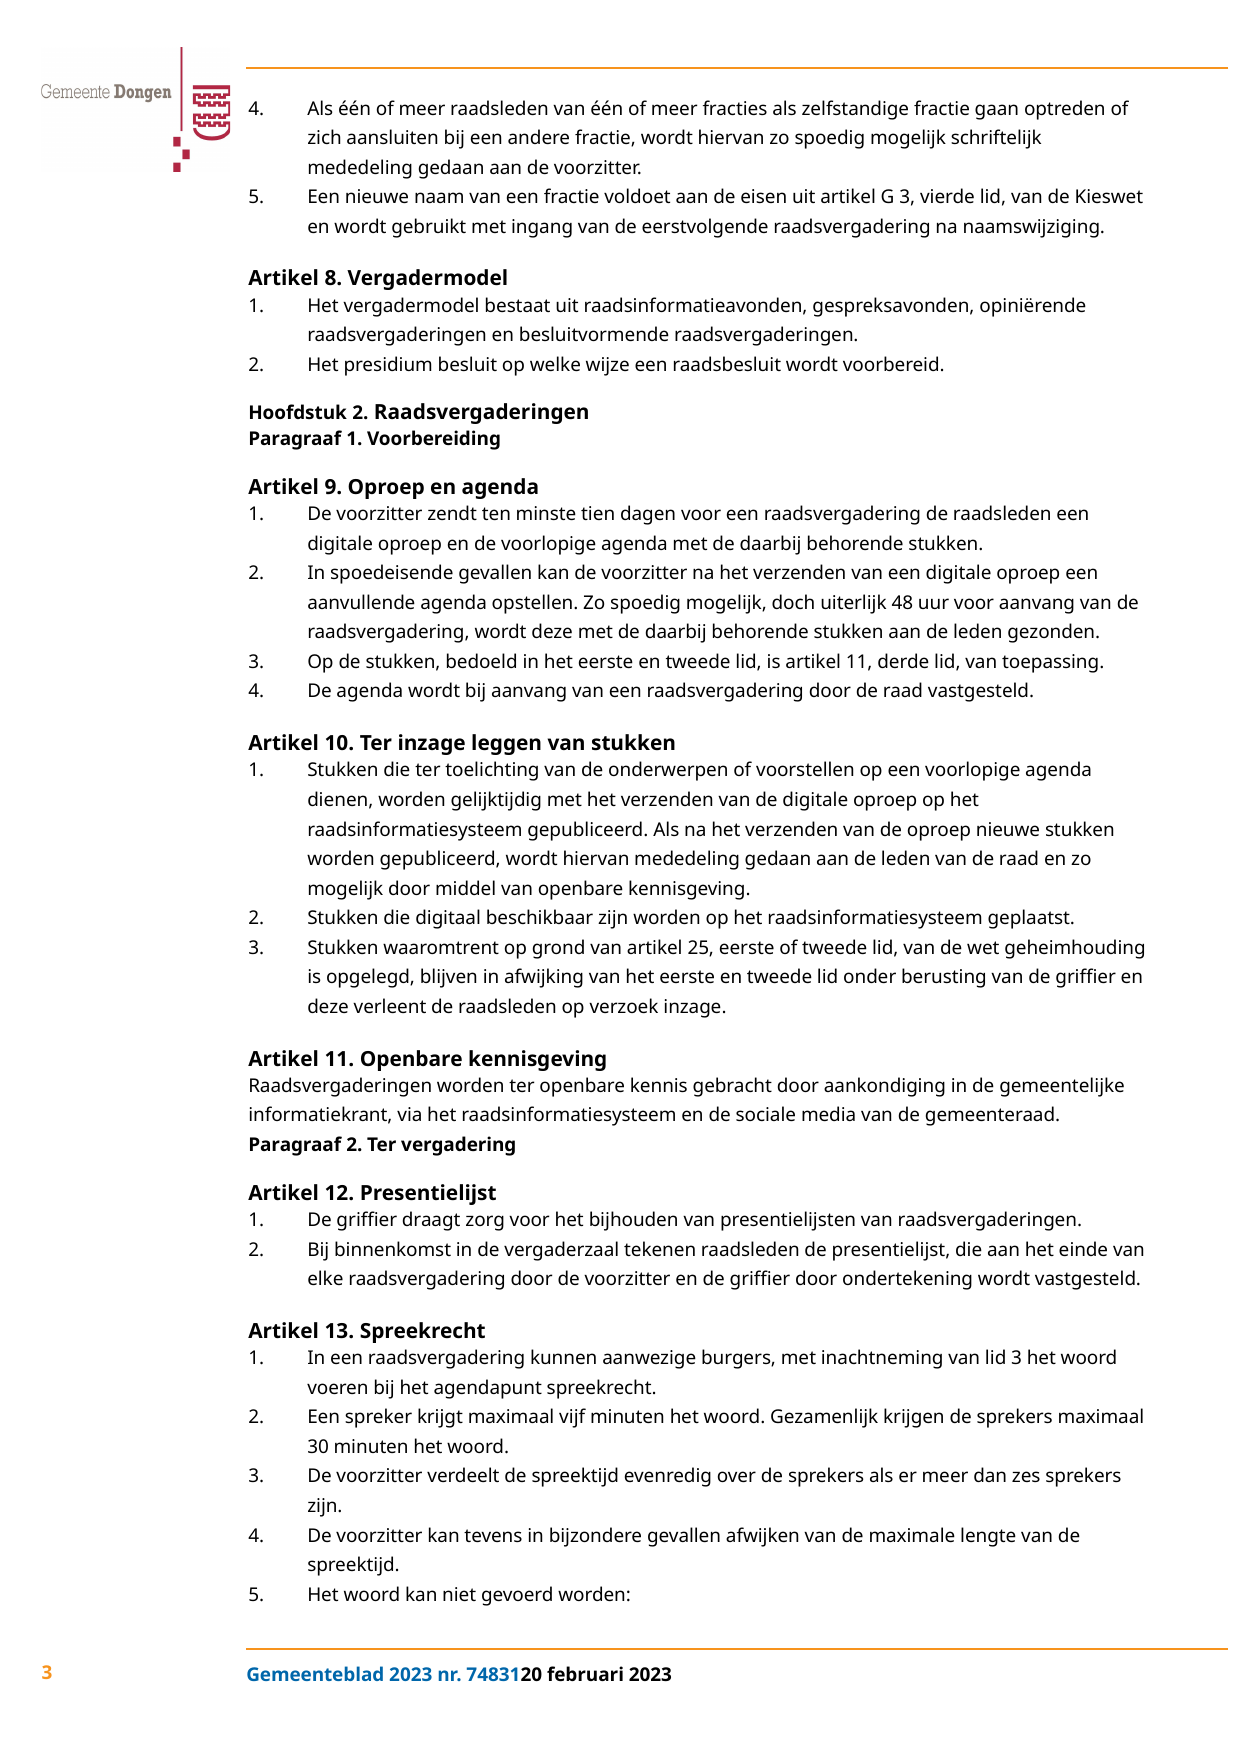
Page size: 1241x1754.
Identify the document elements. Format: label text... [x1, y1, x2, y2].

list Het woord kan niet gevoerd worden: [248, 1581, 1152, 1607]
text Artikel 10. Ter inzage leggen van stukken [248, 728, 1152, 757]
list Bij binnenkomst in de vergaderzaal tekenen raadsleden de presentielijst, die aan het einde van elke raadsvergadering door de voorzitter en de griffier door ondertekening wordt vastgesteld. [248, 1236, 1152, 1291]
list Het vergadermodel bestaat uit raadsinformatieavonden, gespreksavonden, opiniërende raadsvergaderingen en besluitvormende raadsvergaderingen. [248, 292, 1152, 347]
text Artikel 12. Presentielijst [248, 1178, 1152, 1206]
list De voorzitter kan tevens in bijzondere gevallen afwijken van de maximale lengte van de spreektijd. [248, 1522, 1152, 1577]
text Paragraaf 1. Voorbereiding [248, 425, 1152, 451]
list De griffier draagt zorg voor het bijhouden van presentielijsten van raadsvergaderingen. [248, 1206, 1152, 1232]
list De agenda wordt bij aanvang van een raadsvergadering door de raad vastgesteld. [248, 678, 1152, 703]
text Artikel 13. Spreekrecht [248, 1316, 1152, 1344]
text Hoofdstuk 2. Raadsvergaderingen [248, 397, 1152, 425]
list Op de stukken, bedoeld in het eerste en tweede lid, is artikel 11, derde lid, van toepassing. [248, 648, 1152, 674]
list In spoedeisende gevallen kan de voorzitter na het verzenden van een digitale oproep een aanvullende agenda opstellen. Zo spoedig mogelijk, doch uiterlijk 48 uur voor aanvang van de raadsvergadering, wordt deze met de daarbij behorende stukken aan de leden gezonden. [248, 559, 1152, 644]
picture [41, 47, 231, 172]
list Een spreker krijgt maximaal vijf minuten het woord. Gezamenlijk krijgen de sprekers maximaal 30 minuten het woord. [248, 1403, 1152, 1459]
list Stukken die ter toelichting van de onderwerpen of voorstellen op een voorlopige agenda dienen, worden gelijktijdig met het verzenden van de digitale oproep op het raadsinformatiesysteem gepubliceerd. Als na het verzenden van de oproep nieuwe stukken worden gepubliceerd, wordt hiervan mededeling gedaan aan de leden van de raad en zo mogelijk door middel van openbare kennisgeving. [248, 757, 1152, 901]
list In een raadsvergadering kunnen aanwezige burgers, met inachtneming van lid 3 het woord voeren bij het agendapunt spreekrecht. [248, 1344, 1152, 1399]
text Artikel 11. Openbare kennisgeving [248, 1044, 1152, 1072]
text Artikel 8. Vergadermodel [248, 263, 1152, 292]
list De voorzitter verdeelt de spreektijd evenredig over de sprekers als er meer dan zes sprekers zijn. [248, 1463, 1152, 1518]
text Raadsvergaderingen worden ter openbare kennis gebracht door aankondiging in de gemeentelijke informatiekrant, via het raadsinformatiesysteem en de sociale media van de gemeenteraad. [248, 1072, 1152, 1127]
list Stukken waaromtrent op grond van artikel 25, eerste of tweede lid, van de wet geheimhouding is opgelegd, blijven in afwijking van het eerste en tweede lid onder berusting van de griffier en deze verleent de raadsleden op verzoek inzage. [248, 934, 1152, 1019]
text Artikel 9. Oproep en agenda [248, 472, 1152, 500]
list Als één of meer raadsleden van één of meer fracties als zelfstandige fractie gaan optreden of zich aansluiten bij een andere fractie, wordt hiervan zo spoedig mogelijk schriftelijk mededeling gedaan aan de voorzitter. [248, 95, 1152, 180]
list Een nieuwe naam van een fractie voldoet aan de eisen uit artikel G 3, vierde lid, van de Kieswet en wordt gebruikt met ingang van de eerstvolgende raadsvergadering na naamswijziging. [248, 183, 1152, 239]
list De voorzitter zendt ten minste tien dagen voor een raadsvergadering de raadsleden een digitale oproep en de voorlopige agenda met de daarbij behorende stukken. [248, 500, 1152, 556]
text Paragraaf 2. Ter vergadering [248, 1131, 1152, 1157]
list Stukken die digitaal beschikbaar zijn worden op het raadsinformatiesysteem geplaatst. [248, 904, 1152, 930]
list Het presidium besluit op welke wijze een raadsbesluit wordt voorbereid. [248, 351, 1152, 377]
